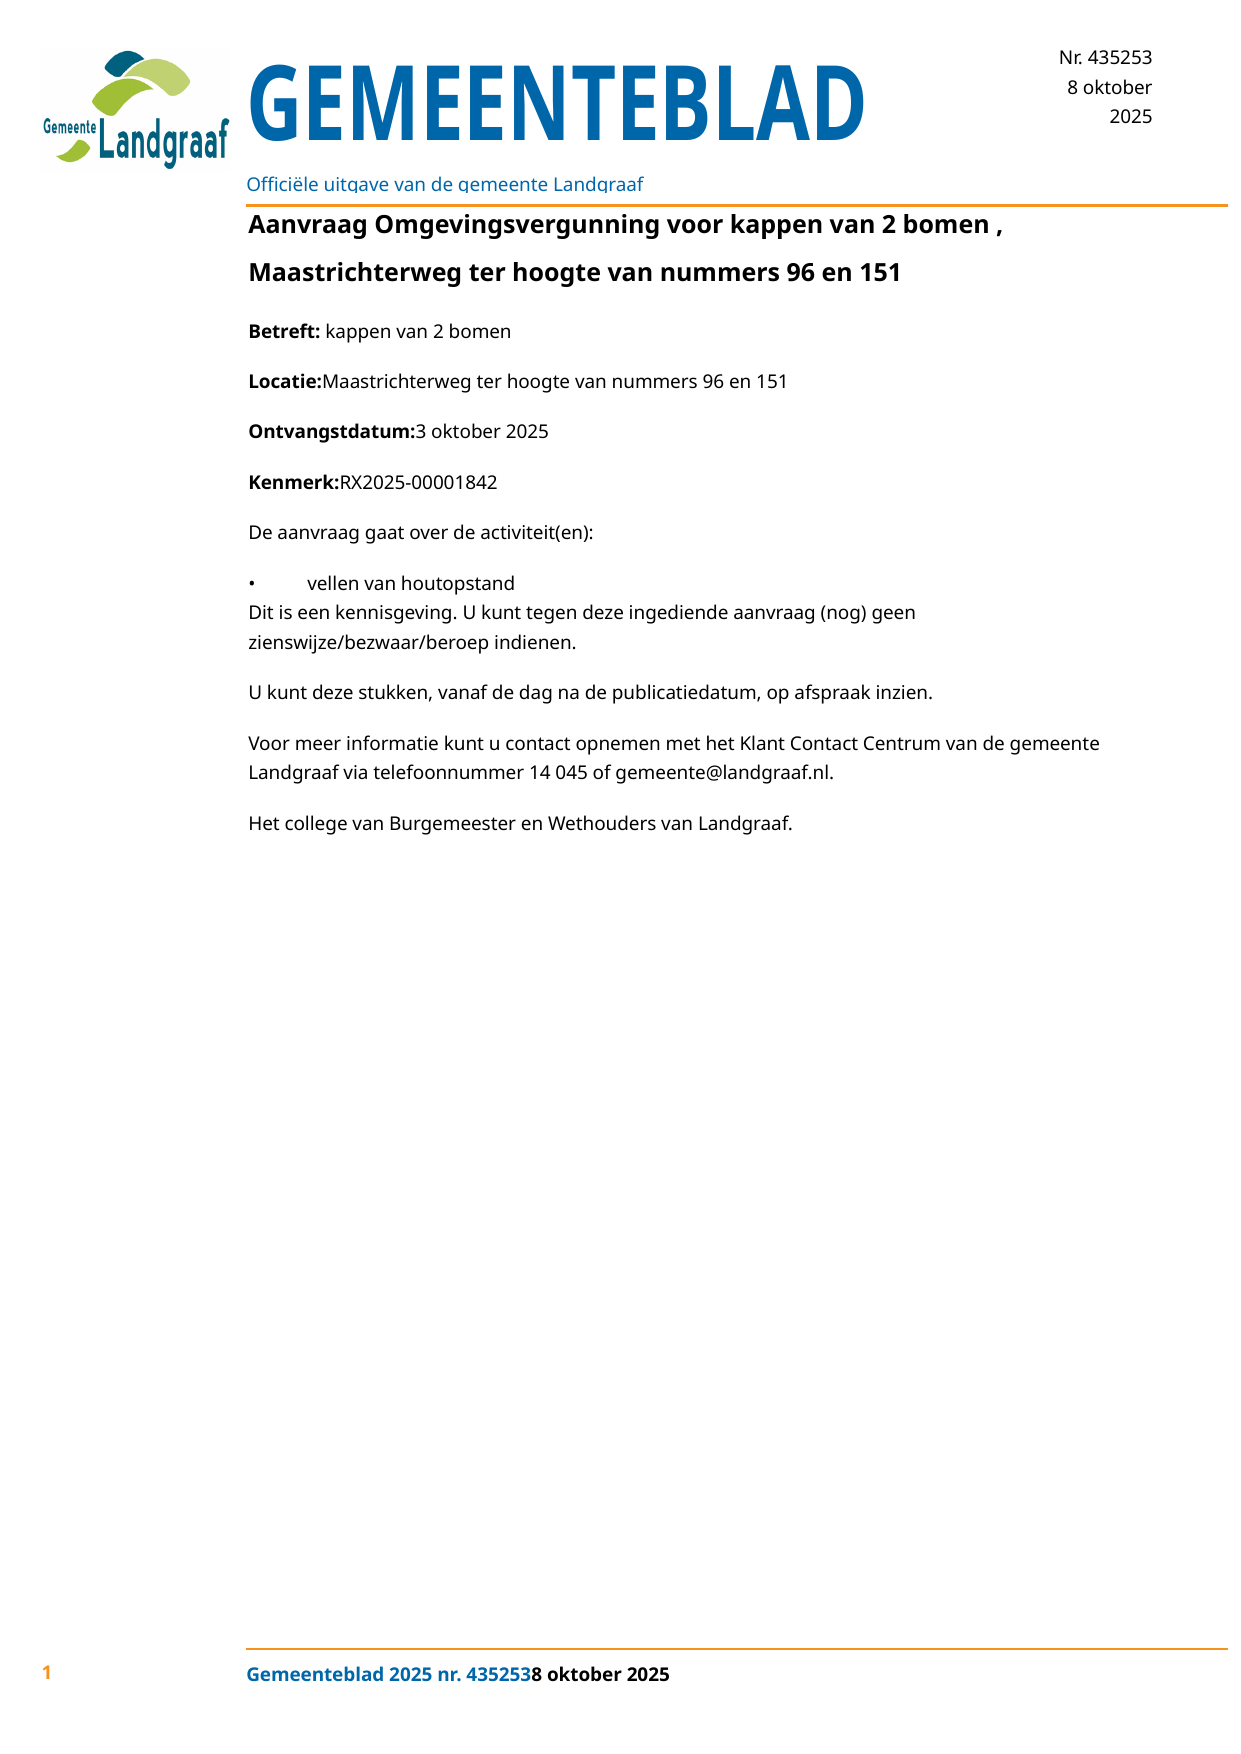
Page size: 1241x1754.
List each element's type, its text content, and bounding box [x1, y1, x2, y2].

text Kenmerk:RX2025-00001842 [248, 469, 1152, 495]
text Het college van Burgemeester en Wethouders van Landgraaf. [248, 810, 1152, 836]
text Aanvraag Omgevingsvergunning voor kappen van 2 bomen , Maastrichterweg ter hoogte van nummers 96 en 151 [248, 207, 1152, 288]
list vellen van houtopstand [248, 570, 1152, 596]
text Dit is een kennisgeving. U kunt tegen deze ingediende aanvraag (nog) geen zienswijze/bezwaar/beroep indienen. [248, 599, 1152, 655]
text Locatie:Maastrichterweg ter hoogte van nummers 96 en 151 [248, 368, 1152, 394]
text U kunt deze stukken, vanaf de dag na de publicatiedatum, op afspraak inzien. [248, 679, 1152, 705]
text Betreft: kappen van 2 bomen [248, 318, 1152, 344]
text Voor meer informatie kunt u contact opnemen met het Klant Contact Centrum van de gemeente Landgraaf via telefoonnummer 14 045 of gemeente@landgraaf.nl. [248, 730, 1152, 785]
text Ontvangstdatum:3 oktober 2025 [248, 419, 1152, 444]
picture [41, 47, 231, 172]
text De aanvraag gaat over de activiteit(en): [248, 519, 1152, 545]
